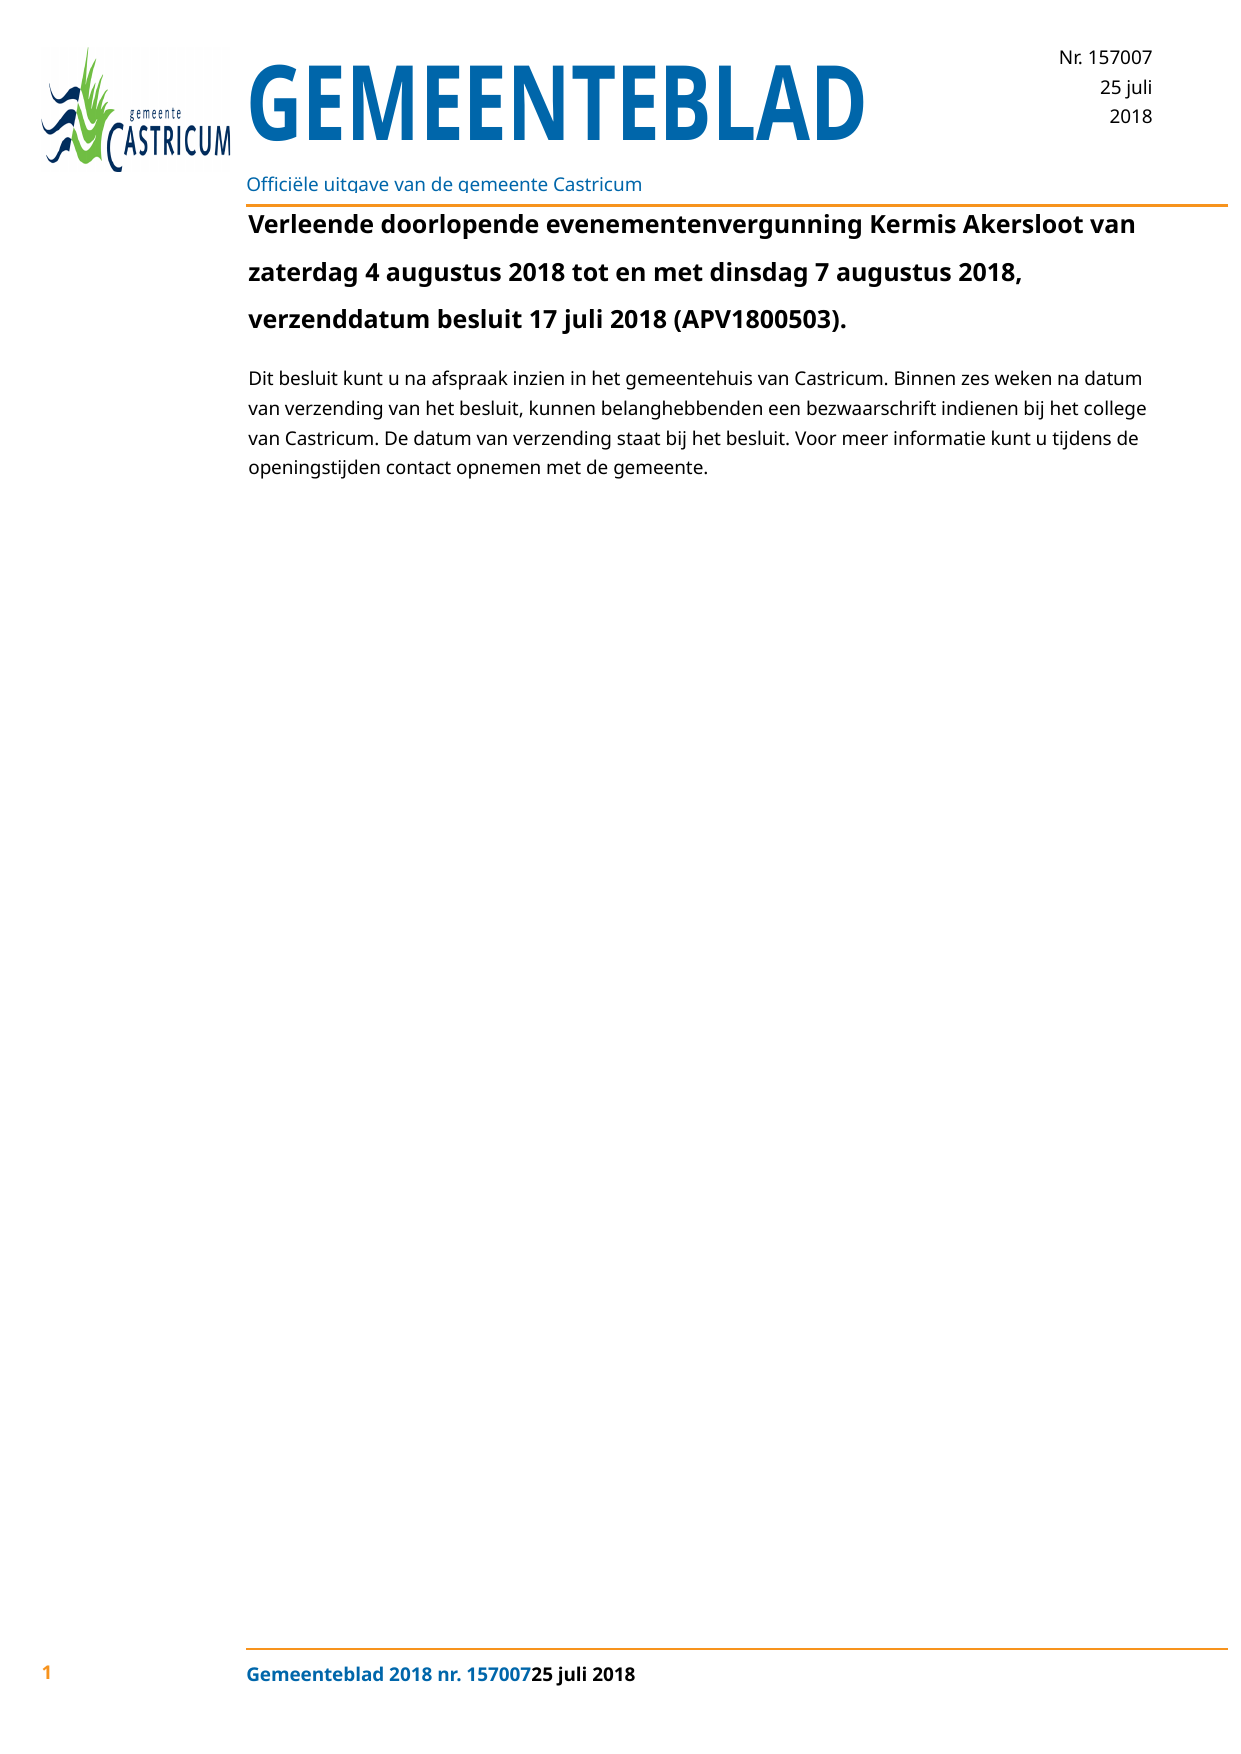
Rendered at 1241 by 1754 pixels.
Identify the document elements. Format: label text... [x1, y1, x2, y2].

picture [41, 47, 231, 172]
text Verleende doorlopende evenementenvergunning Kermis Akersloot van zaterdag 4 augustus 2018 tot en met dinsdag 7 augustus 2018, verzenddatum besluit 17 juli 2018 (APV1800503). [248, 207, 1152, 336]
text Dit besluit kunt u na afspraak inzien in het gemeentehuis van Castricum. Binnen zes weken na datum van verzending van het besluit, kunnen belanghebbenden een bezwaarschrift indienen bij het college van Castricum. De datum van verzending staat bij het besluit. Voor meer informatie kunt u tijdens de openingstijden contact opnemen met de gemeente. [248, 366, 1152, 480]
